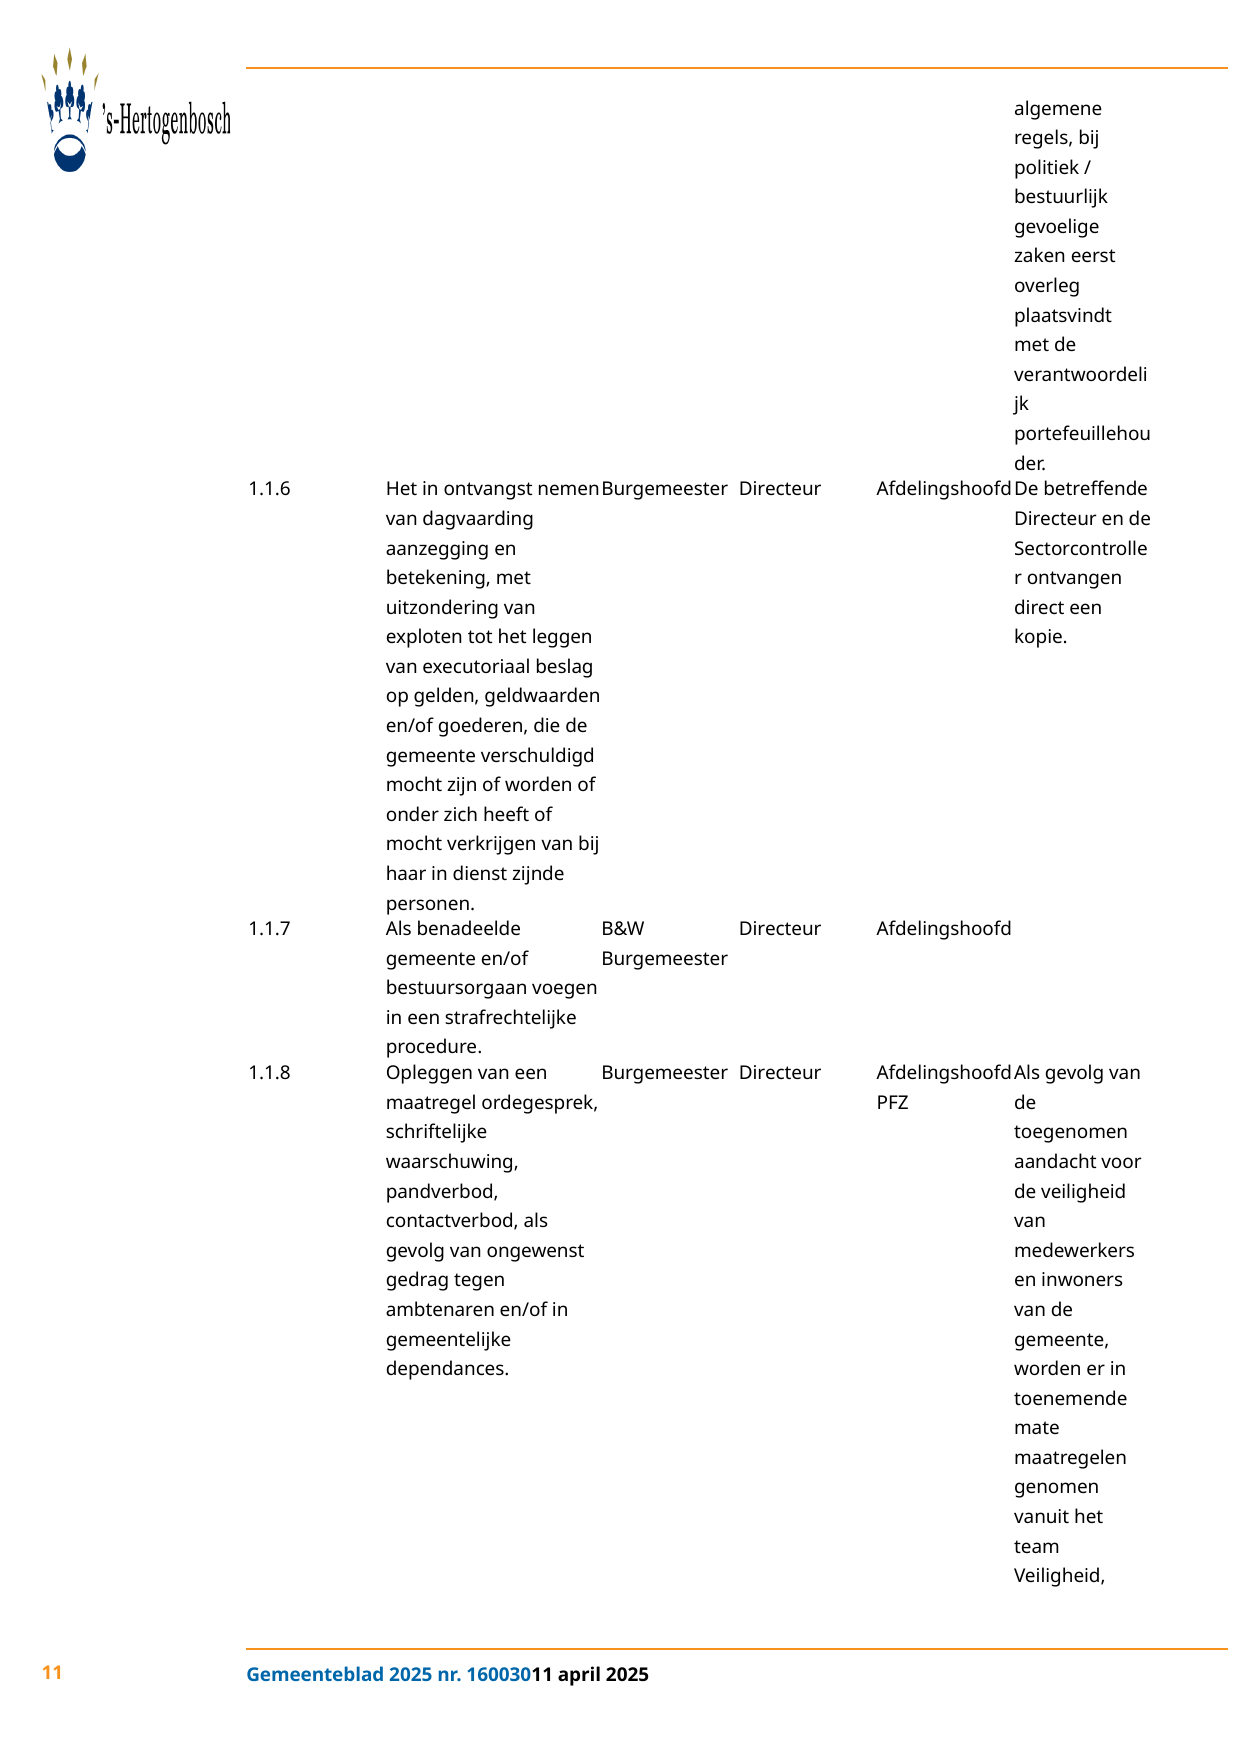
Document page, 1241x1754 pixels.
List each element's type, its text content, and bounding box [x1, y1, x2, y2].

table_cell Directeur [739, 915, 876, 1059]
table_cell [876, 95, 1014, 476]
table_cell B&W Burgemeester [601, 915, 739, 1059]
table_cell [739, 95, 876, 476]
table_cell Afdelingshoofd PFZ [876, 1060, 1014, 1588]
table_cell 1.1.8 [248, 1060, 386, 1588]
table_cell Directeur [739, 1060, 876, 1588]
table_cell 1.1.7 [248, 915, 386, 1059]
table_cell Als benadeelde gemeente en/of bestuursorgaan voegen in een strafrechtelijke procedure. [386, 915, 601, 1059]
table_cell Afdelingshoofd [876, 915, 1014, 1059]
table_cell Opleggen van een maatregel ordegesprek, schriftelijke waarschuwing, pandverbod, contactverbod, als gevolg van ongewenst gedrag tegen ambtenaren en/of in gemeentelijke dependances. [386, 1060, 601, 1588]
table_cell 1.1.6 [248, 476, 386, 915]
table_cell Als gevolg van de toegenomen aandacht voor de veiligheid van medewerkers en inwoners van de gemeente, worden er in toenemende mate maatregelen genomen vanuit het team Veiligheid, [1014, 1060, 1152, 1588]
table_cell algemene regels, bij politiek / bestuurlijk gevoelige zaken eerst overleg plaatsvindt met de verantwoordelijk portefeuillehouder. [1014, 95, 1152, 476]
table_cell [386, 95, 601, 476]
picture [41, 47, 231, 172]
table_cell De betreffende Directeur en de Sectorcontroller ontvangen direct een kopie. [1014, 476, 1152, 915]
table_cell Afdelingshoofd [876, 476, 1014, 915]
table_cell Directeur [739, 476, 876, 915]
table_cell Het in ontvangst nemen van dagvaarding aanzegging en betekening, met uitzondering van exploten tot het leggen van executoriaal beslag op gelden, geldwaarden en/of goederen, die de gemeente verschuldigd mocht zijn of worden of onder zich heeft of mocht verkrijgen van bij haar in dienst zijnde personen. [386, 476, 601, 915]
table_cell [1014, 915, 1152, 1059]
table_cell [601, 95, 739, 476]
table_cell Burgemeester [601, 476, 739, 915]
table_cell Burgemeester [601, 1060, 739, 1588]
table_cell [248, 95, 386, 476]
